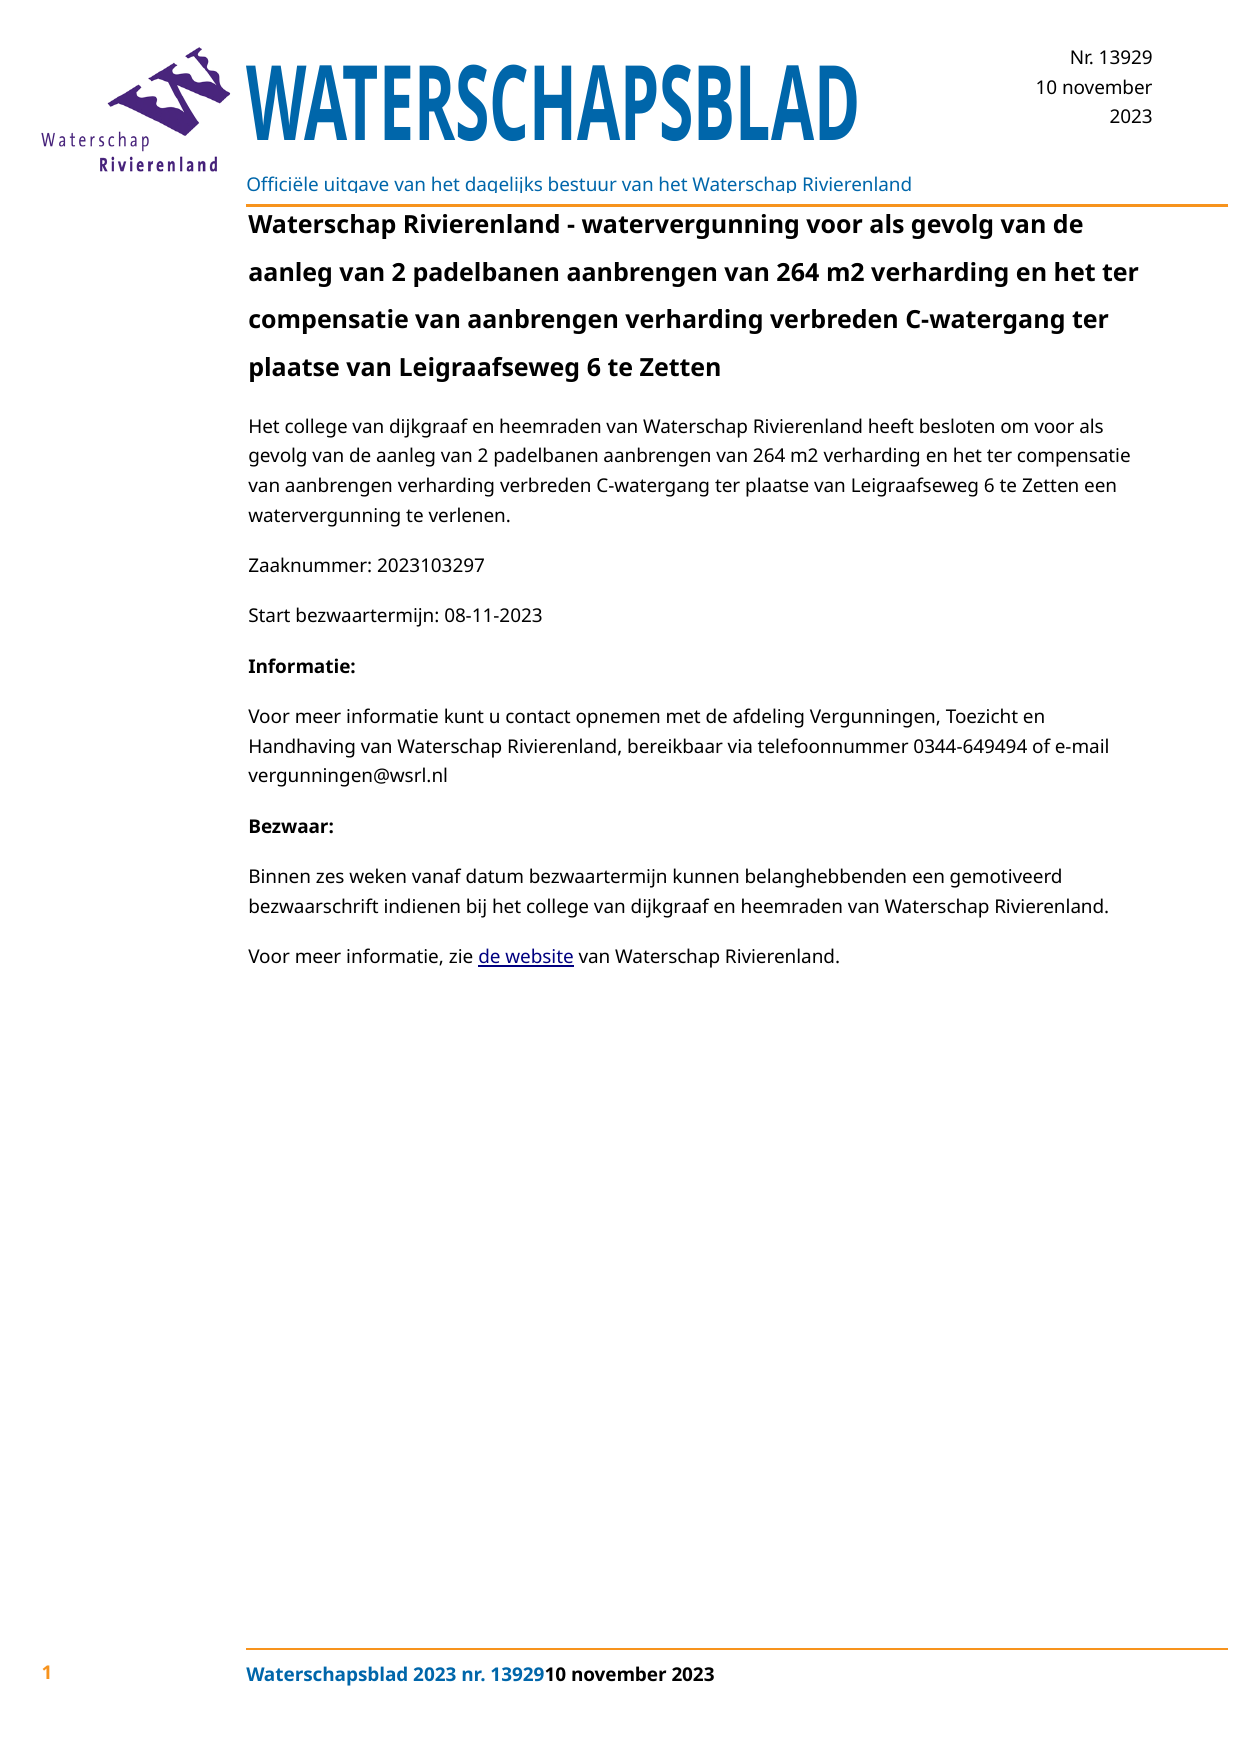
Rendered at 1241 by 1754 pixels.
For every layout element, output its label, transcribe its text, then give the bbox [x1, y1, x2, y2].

text Het college van dijkgraaf en heemraden van Waterschap Rivierenland heeft besloten om voor als gevolg van de aanleg van 2 padelbanen aanbrengen van 264 m2 verharding en het ter compensatie van aanbrengen verharding verbreden C-watergang ter plaatse van Leigraafseweg 6 te Zetten een watervergunning te verlenen. [248, 413, 1152, 528]
picture [41, 47, 231, 172]
text Voor meer informatie kunt u contact opnemen met de afdeling Vergunningen, Toezicht en Handhaving van Waterschap Rivierenland, bereikbaar via telefoonnummer 0344-649494 of e-mail vergunningen@wsrl.nl [248, 703, 1152, 788]
text Waterschap Rivierenland - watervergunning voor als gevolg van de aanleg van 2 padelbanen aanbrengen van 264 m2 verharding en het ter compensatie van aanbrengen verharding verbreden C-watergang ter plaatse van Leigraafseweg 6 te Zetten [248, 207, 1152, 384]
text Bezwaar: [248, 813, 1152, 839]
text Voor meer informatie, zie de website van Waterschap Rivierenland. [248, 943, 1152, 969]
text Zaaknummer: 2023103297 [248, 552, 1152, 578]
text Binnen zes weken vanaf datum bezwaartermijn kunnen belanghebbenden een gemotiveerd bezwaarschrift indienen bij het college van dijkgraaf en heemraden van Waterschap Rivierenland. [248, 863, 1152, 919]
text Informatie: [248, 653, 1152, 679]
text Start bezwaartermijn: 08-11-2023 [248, 603, 1152, 628]
